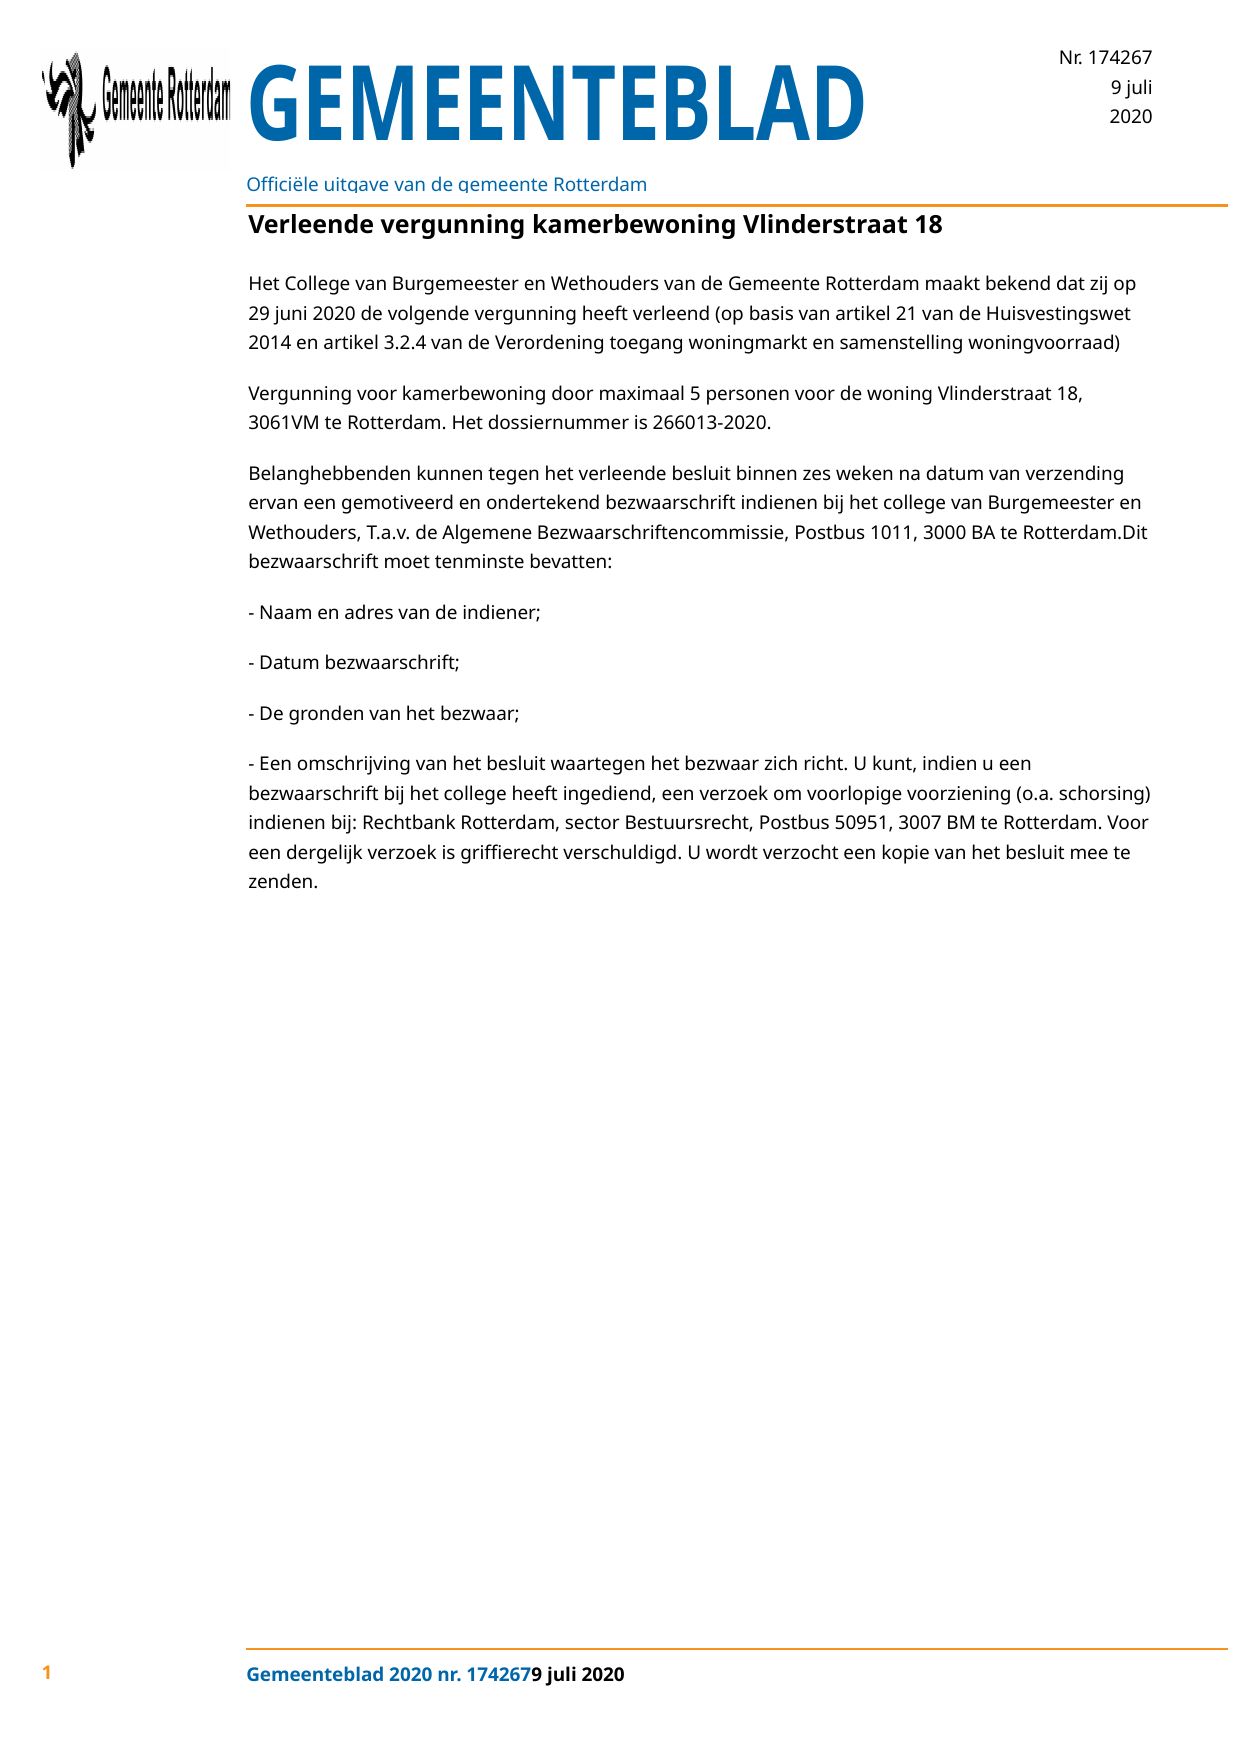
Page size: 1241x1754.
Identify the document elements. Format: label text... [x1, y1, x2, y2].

picture [41, 47, 231, 172]
text - Naam en adres van de indiener; [248, 599, 1152, 625]
text - Datum bezwaarschrift; [248, 649, 1152, 675]
text Belanghebbenden kunnen tegen het verleende besluit binnen zes weken na datum van verzending ervan een gemotiveerd en ondertekend bezwaarschrift indienen bij het college van Burgemeester en Wethouders, T.a.v. de Algemene Bezwaarschriftencommissie, Postbus 1011, 3000 BA te Rotterdam.Dit bezwaarschrift moet tenminste bevatten: [248, 460, 1152, 574]
text Vergunning voor kamerbewoning door maximaal 5 personen voor de woning Vlinderstraat 18, 3061VM te Rotterdam. Het dossiernummer is 266013-2020. [248, 380, 1152, 435]
text Het College van Burgemeester en Wethouders van de Gemeente Rotterdam maakt bekend dat zij op 29 juni 2020 de volgende vergunning heeft verleend (op basis van artikel 21 van de Huisvestingswet 2014 en artikel 3.2.4 van de Verordening toegang woningmarkt en samenstelling woningvoorraad) [248, 270, 1152, 355]
text - De gronden van het bezwaar; [248, 700, 1152, 726]
text Verleende vergunning kamerbewoning Vlinderstraat 18 [248, 207, 1152, 241]
text - Een omschrijving van het besluit waartegen het bezwaar zich richt. U kunt, indien u een bezwaarschrift bij het college heeft ingediend, een verzoek om voorlopige voorziening (o.a. schorsing) indienen bij: Rechtbank Rotterdam, sector Bestuursrecht, Postbus 50951, 3007 BM te Rotterdam. Voor een dergelijk verzoek is griffierecht verschuldigd. U wordt verzocht een kopie van het besluit mee te zenden. [248, 750, 1152, 894]
